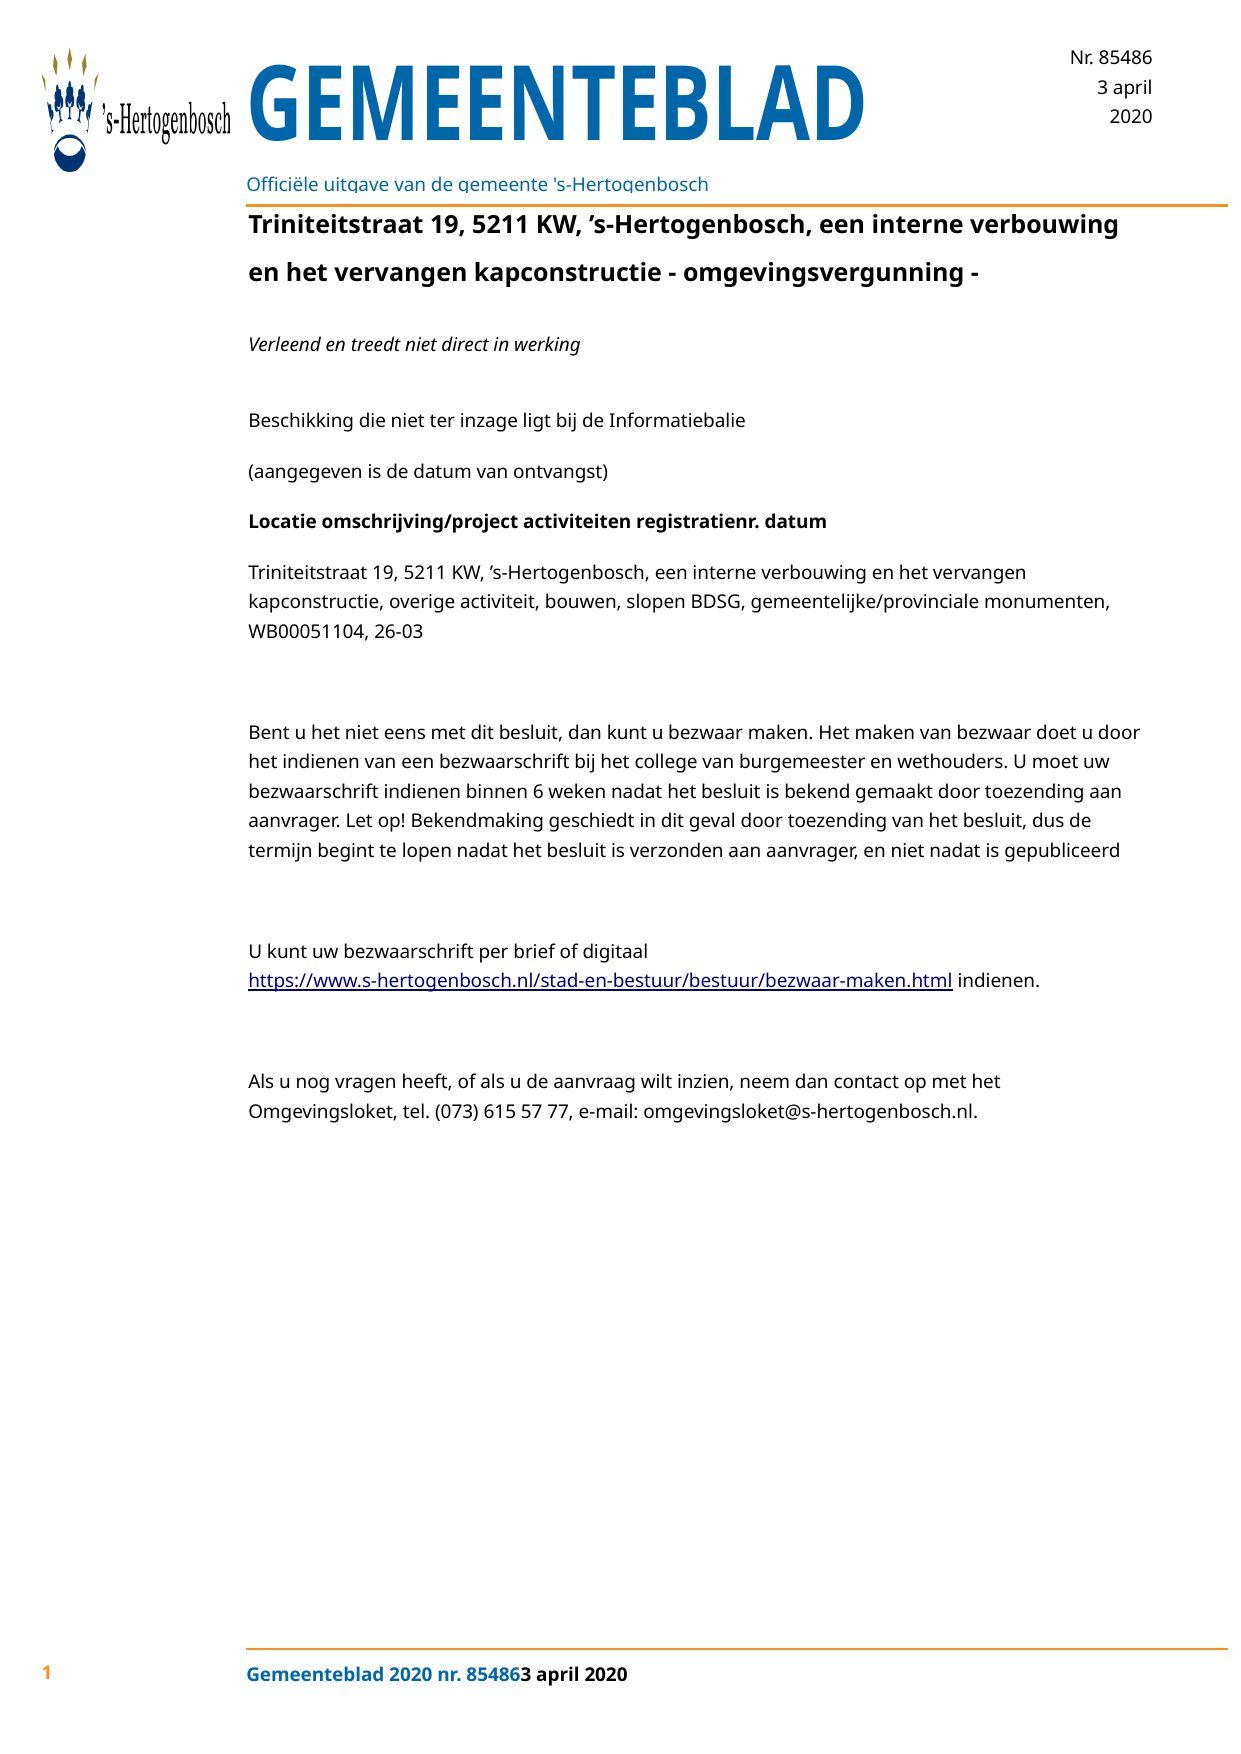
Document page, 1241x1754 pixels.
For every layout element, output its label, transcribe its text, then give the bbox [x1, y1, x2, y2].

text (aangegeven is de datum van ontvangst) [248, 458, 1152, 484]
text Locatie omschrijving/project activiteiten registratienr. datum [248, 508, 1152, 534]
text Triniteitstraat 19, 5211 KW, ’s-Hertogenbosch, een interne verbouwing en het vervangen kapconstructie - omgevingsvergunning - [248, 207, 1152, 288]
text Verleend en treedt niet direct in werking [248, 331, 1152, 357]
text U kunt uw bezwaarschrift per brief of digitaal https://www.s-hertogenbosch.nl/stad-en-bestuur/bestuur/bezwaar-maken.html indienen. [248, 938, 1152, 993]
text Beschikking die niet ter inzage ligt bij de Informatiebalie [248, 408, 1152, 433]
text Bent u het niet eens met dit besluit, dan kunt u bezwaar maken. Het maken van bezwaar doet u door het indienen van een bezwaarschrift bij het college van burgemeester en wethouders. U moet uw bezwaarschrift indienen binnen 6 weken nadat het besluit is bekend gemaakt door toezending aan aanvrager. Let op! Bekendmaking geschiedt in dit geval door toezending van het besluit, dus de termijn begint te lopen nadat het besluit is verzonden aan aanvrager, en niet nadat is gepubliceerd [248, 719, 1152, 863]
text Als u nog vragen heeft, of als u de aanvraag wilt inzien, neem dan contact op met het Omgevingsloket, tel. (073) 615 57 77, e-mail: omgevingsloket@s-hertogenbosch.nl. [248, 1068, 1152, 1124]
text Triniteitstraat 19, 5211 KW, ’s-Hertogenbosch, een interne verbouwing en het vervangen kapconstructie, overige activiteit, bouwen, slopen BDSG, gemeentelijke/provinciale monumenten, WB00051104, 26-03 [248, 559, 1152, 644]
picture [41, 47, 231, 172]
